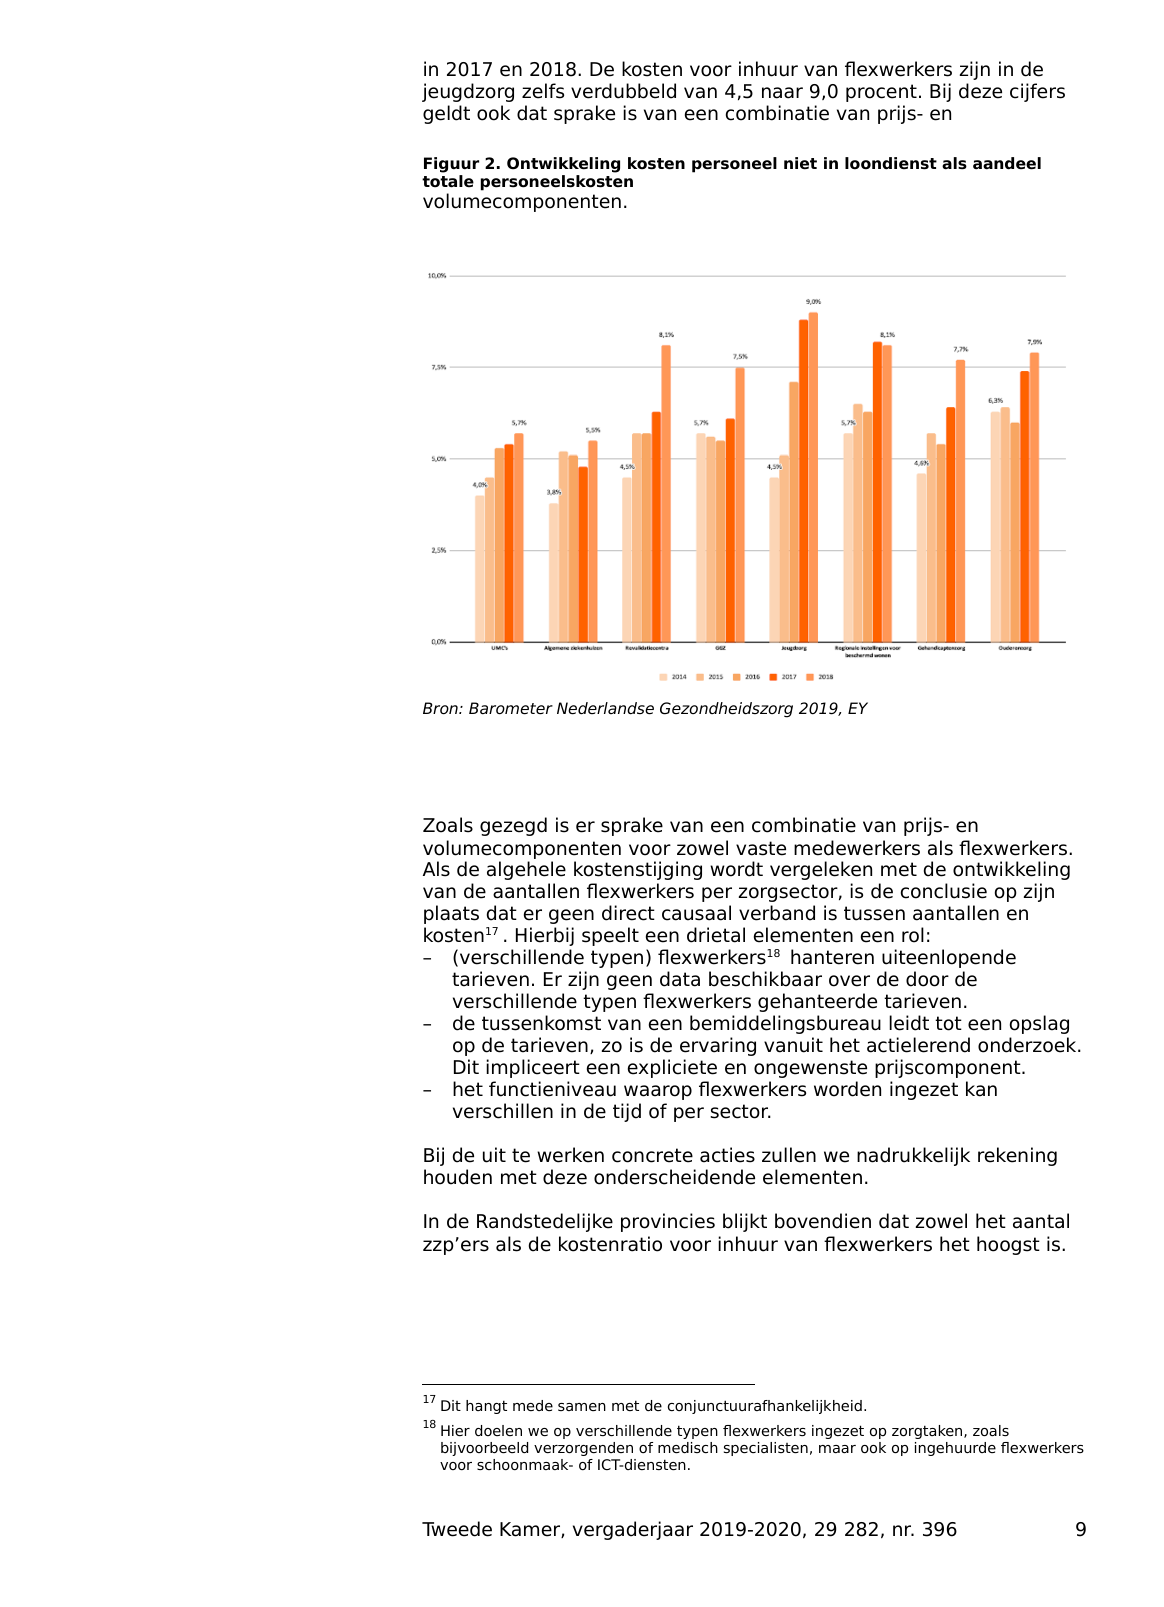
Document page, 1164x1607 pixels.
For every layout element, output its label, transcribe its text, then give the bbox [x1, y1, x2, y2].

text in 2017 en 2018. De kosten voor inhuur van flexwerkers zijn in de jeugdzorg zelfs verdubbeld van 4,5 naar 9,0 procent. Bij deze cijfers geldt ook dat sprake is van een combinatie van prijs- en volumecomponenten. [422, 59, 1087, 213]
text Hier doelen we op verschillende typen flexwerkers ingezet op zorgtaken, zoals bijvoorbeeld verzorgenden of medisch specialisten, maar ook op ingehuurde flexwerkers voor schoonmaak- of ICT-diensten. [422, 1418, 1087, 1474]
text – de tussenkomst van een bemiddelingsbureau leidt tot een opslag op de tarieven, zo is de ervaring vanuit het actielerend onderzoek. Dit impliceert een expliciete en ongewenste prijscomponent. [422, 1013, 1087, 1079]
text Dit hangt mede samen met de conjunctuurafhankelijkheid. [422, 1393, 1087, 1416]
text Bron: Barometer Nederlandse Gezondheidszorg 2019, EY [422, 700, 1072, 718]
text In de Randstedelijke provincies blijkt bovendien dat zowel het aantal zzp’ers als de kostenratio voor inhuur van flexwerkers het hoogst is. [422, 1211, 1087, 1255]
picture [422, 269, 1072, 689]
text – het functieniveau waarop flexwerkers worden ingezet kan verschillen in de tijd of per sector. [422, 1079, 1087, 1123]
text – (verschillende typen) flexwerkers hanteren uiteenlopende tarieven. Er zijn geen data beschikbaar over de door de verschillende typen flexwerkers gehanteerde tarieven. [422, 947, 1087, 1013]
text Zoals gezegd is er sprake van een combinatie van prijs- en volumecomponenten voor zowel vaste medewerkers als flexwerkers. Als de algehele kostenstijging wordt vergeleken met de ontwikkeling van de aantallen flexwerkers per zorgsector, is de conclusie op zijn plaats dat er geen direct causaal verband is tussen aantallen en kosten. Hierbij speelt een drietal elementen een rol: [422, 815, 1087, 947]
text Bij de uit te werken concrete acties zullen we nadrukkelijk rekening houden met deze onderscheidende elementen. [422, 1145, 1087, 1189]
text Figuur 2. Ontwikkeling kosten personeel niet in loondienst als aandeel totale personeelskosten [422, 155, 1072, 191]
